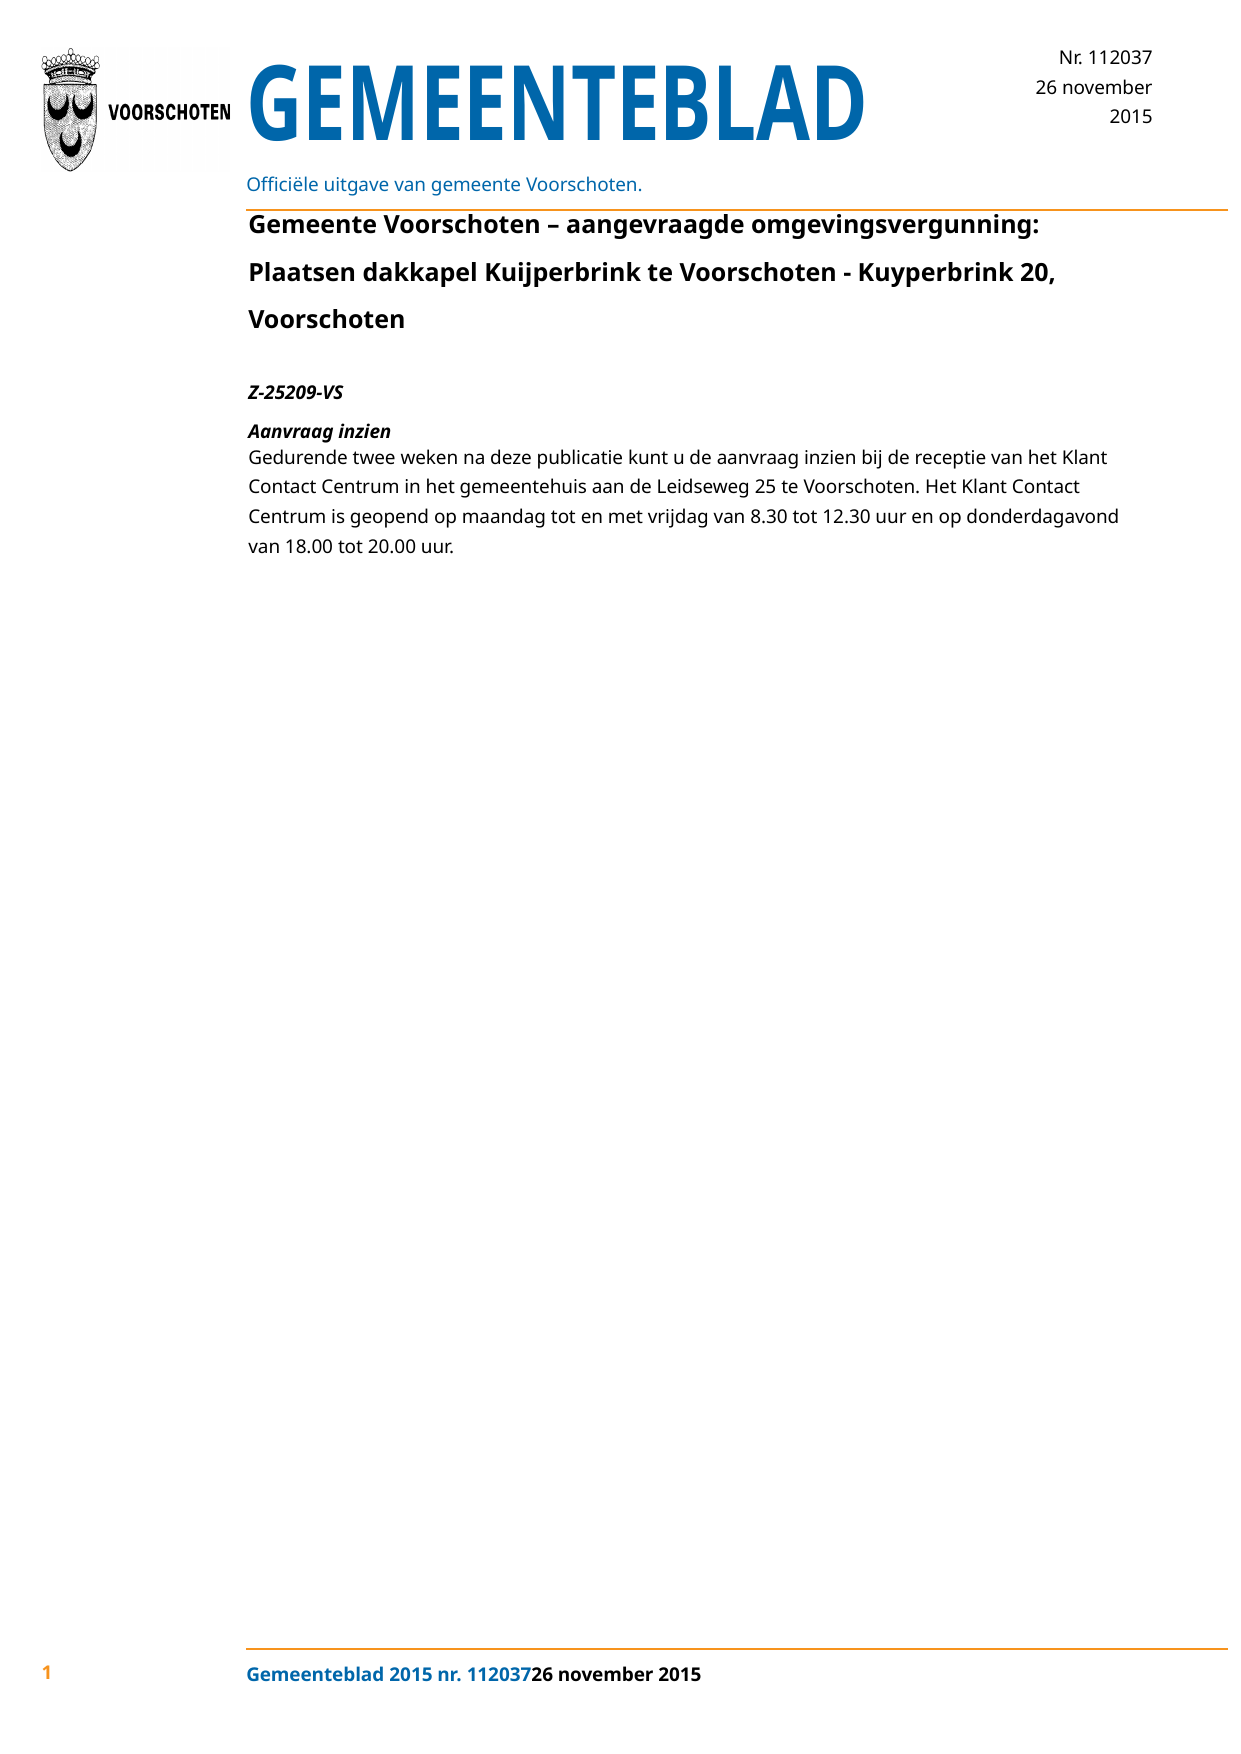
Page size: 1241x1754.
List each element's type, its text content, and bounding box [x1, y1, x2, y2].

text Gemeente Voorschoten – aangevraagde omgevingsvergunning: Plaatsen dakkapel Kuijperbrink te Voorschoten - Kuyperbrink 20, Voorschoten [248, 211, 1152, 336]
picture [41, 47, 231, 172]
text Aanvraag inzien [248, 418, 1152, 444]
text Gedurende twee weken na deze publicatie kunt u de aanvraag inzien bij de receptie van het Klant Contact Centrum in het gemeentehuis aan de Leidseweg 25 te Voorschoten. Het Klant Contact Centrum is geopend op maandag tot en met vrijdag van 8.30 tot 12.30 uur en op donderdagavond van 18.00 tot 20.00 uur. [248, 444, 1152, 558]
text Z-25209-VS [248, 379, 1152, 405]
